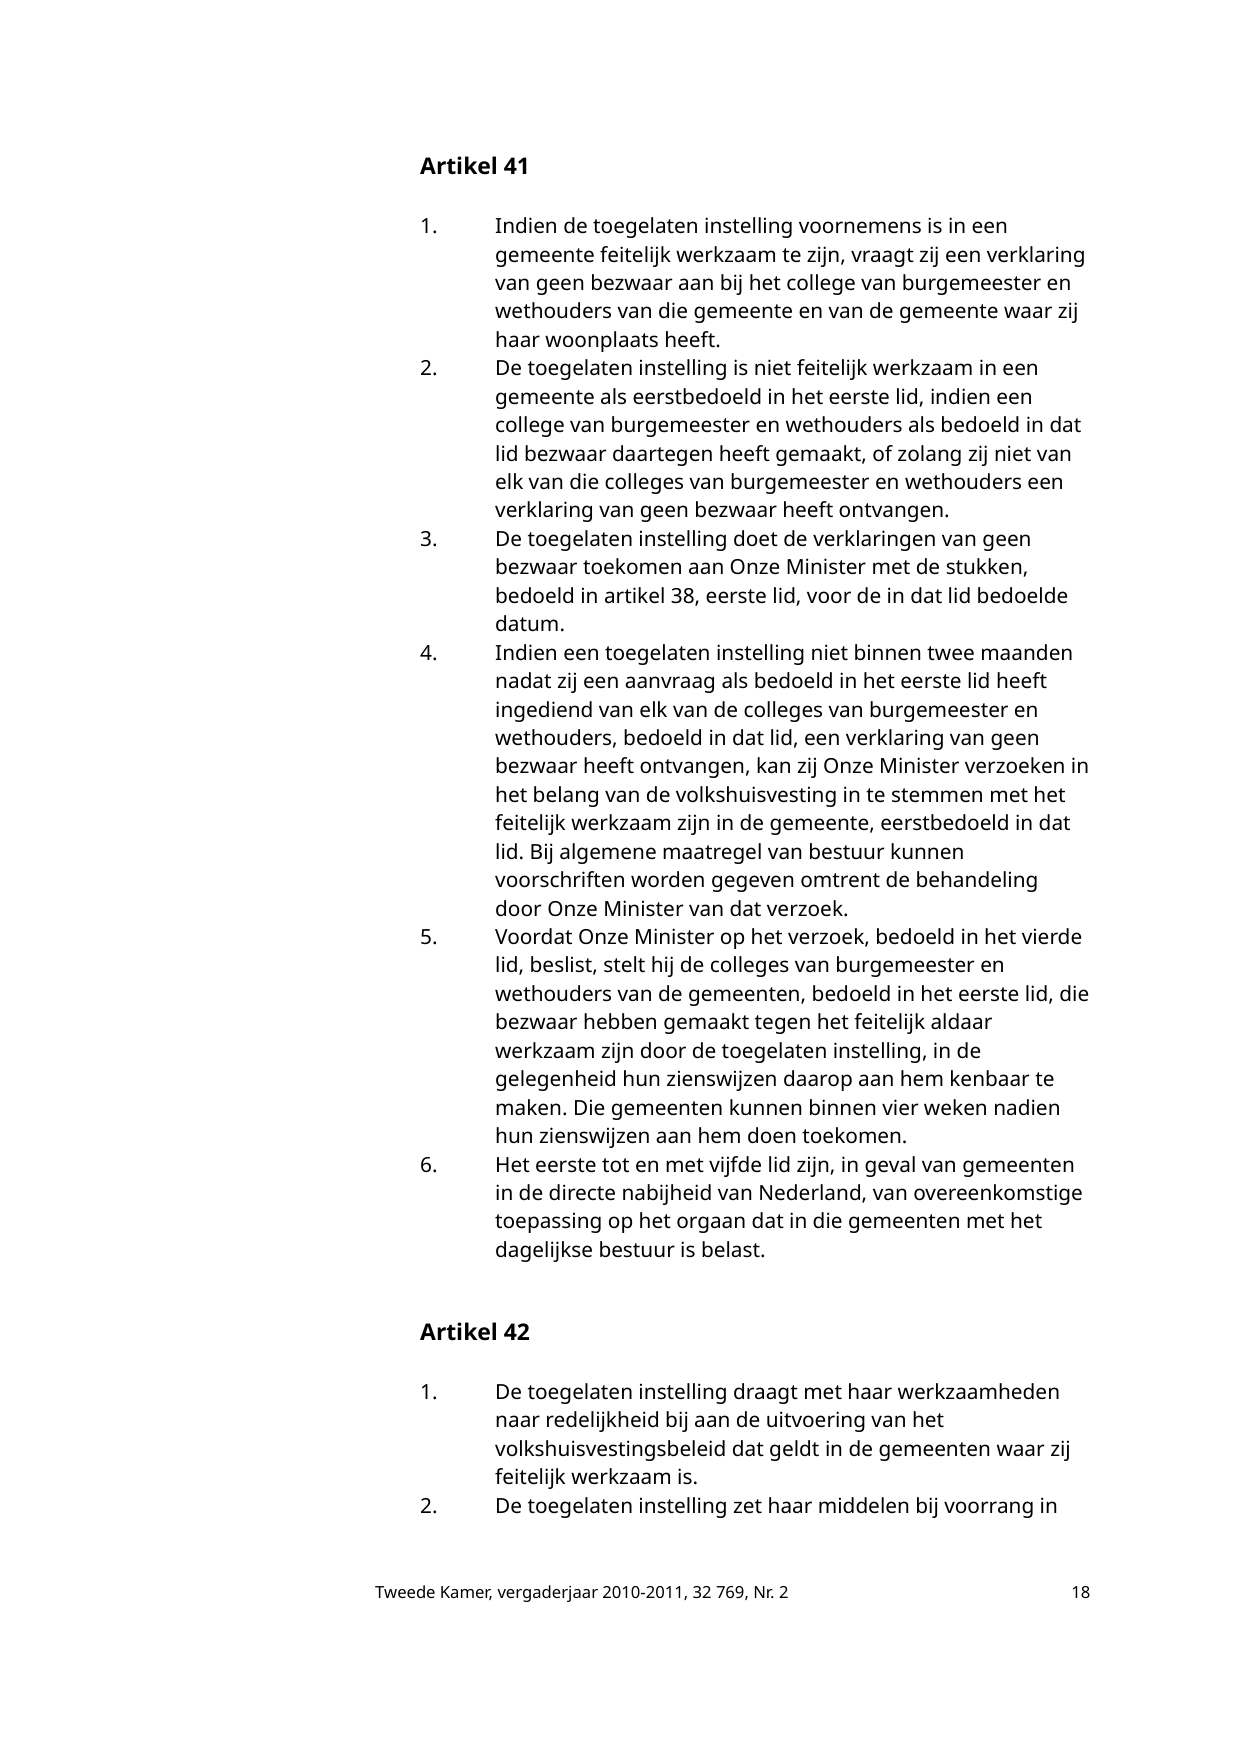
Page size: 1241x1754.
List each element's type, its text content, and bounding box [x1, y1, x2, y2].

list Indien een toegelaten instelling niet binnen twee maanden nadat zij een aanvraag als bedoeld in het eerste lid heeft ingediend van elk van de colleges van burgemeester en wethouders, bedoeld in dat lid, een verklaring van geen bezwaar heeft ontvangen, kan zij Onze Minister verzoeken in het belang van de volkshuisvesting in te stemmen met het feitelijk werkzaam zijn in de gemeente, eerstbedoeld in dat lid. Bij algemene maatregel van bestuur kunnen voorschriften worden gegeven omtrent de behandeling door Onze Minister van dat verzoek. [420, 638, 1090, 922]
list De toegelaten instelling doet de verklaringen van geen bezwaar toekomen aan Onze Minister met de stukken, bedoeld in artikel 38, eerste lid, voor de in dat lid bedoelde datum. [420, 524, 1090, 638]
list De toegelaten instelling zet haar middelen bij voorrang in [420, 1491, 1090, 1519]
list De toegelaten instelling is niet feitelijk werkzaam in een gemeente als eerstbedoeld in het eerste lid, indien een college van burgemeester en wethouders als bedoeld in dat lid bezwaar daartegen heeft gemaakt, of zolang zij niet van elk van die colleges van burgemeester en wethouders een verklaring van geen bezwaar heeft ontvangen. [420, 353, 1090, 524]
list Indien de toegelaten instelling voornemens is in een gemeente feitelijk werkzaam te zijn, vraagt zij een verklaring van geen bezwaar aan bij het college van burgemeester en wethouders van die gemeente en van de gemeente waar zij haar woonplaats heeft. [420, 211, 1090, 353]
list De toegelaten instelling draagt met haar werkzaamheden naar redelijkheid bij aan de uitvoering van het volkshuisvestingsbeleid dat geldt in de gemeenten waar zij feitelijk werkzaam is. [420, 1377, 1090, 1491]
list Het eerste tot en met vijfde lid zijn, in geval van gemeenten in de directe nabijheid van Nederland, van overeenkomstige toepassing op het orgaan dat in die gemeenten met het dagelijkse bestuur is belast. [420, 1150, 1090, 1263]
list Voordat Onze Minister op het verzoek, bedoeld in het vierde lid, beslist, stelt hij de colleges van burgemeester en wethouders van de gemeenten, bedoeld in het eerste lid, die bezwaar hebben gemaakt tegen het feitelijk aldaar werkzaam zijn door de toegelaten instelling, in de gelegenheid hun zienswijzen daarop aan hem kenbaar te maken. Die gemeenten kunnen binnen vier weken nadien hun zienswijzen aan hem doen toekomen. [420, 922, 1090, 1150]
subtitle Artikel 41 [420, 150, 1090, 181]
subtitle Artikel 42 [420, 1316, 1090, 1347]
